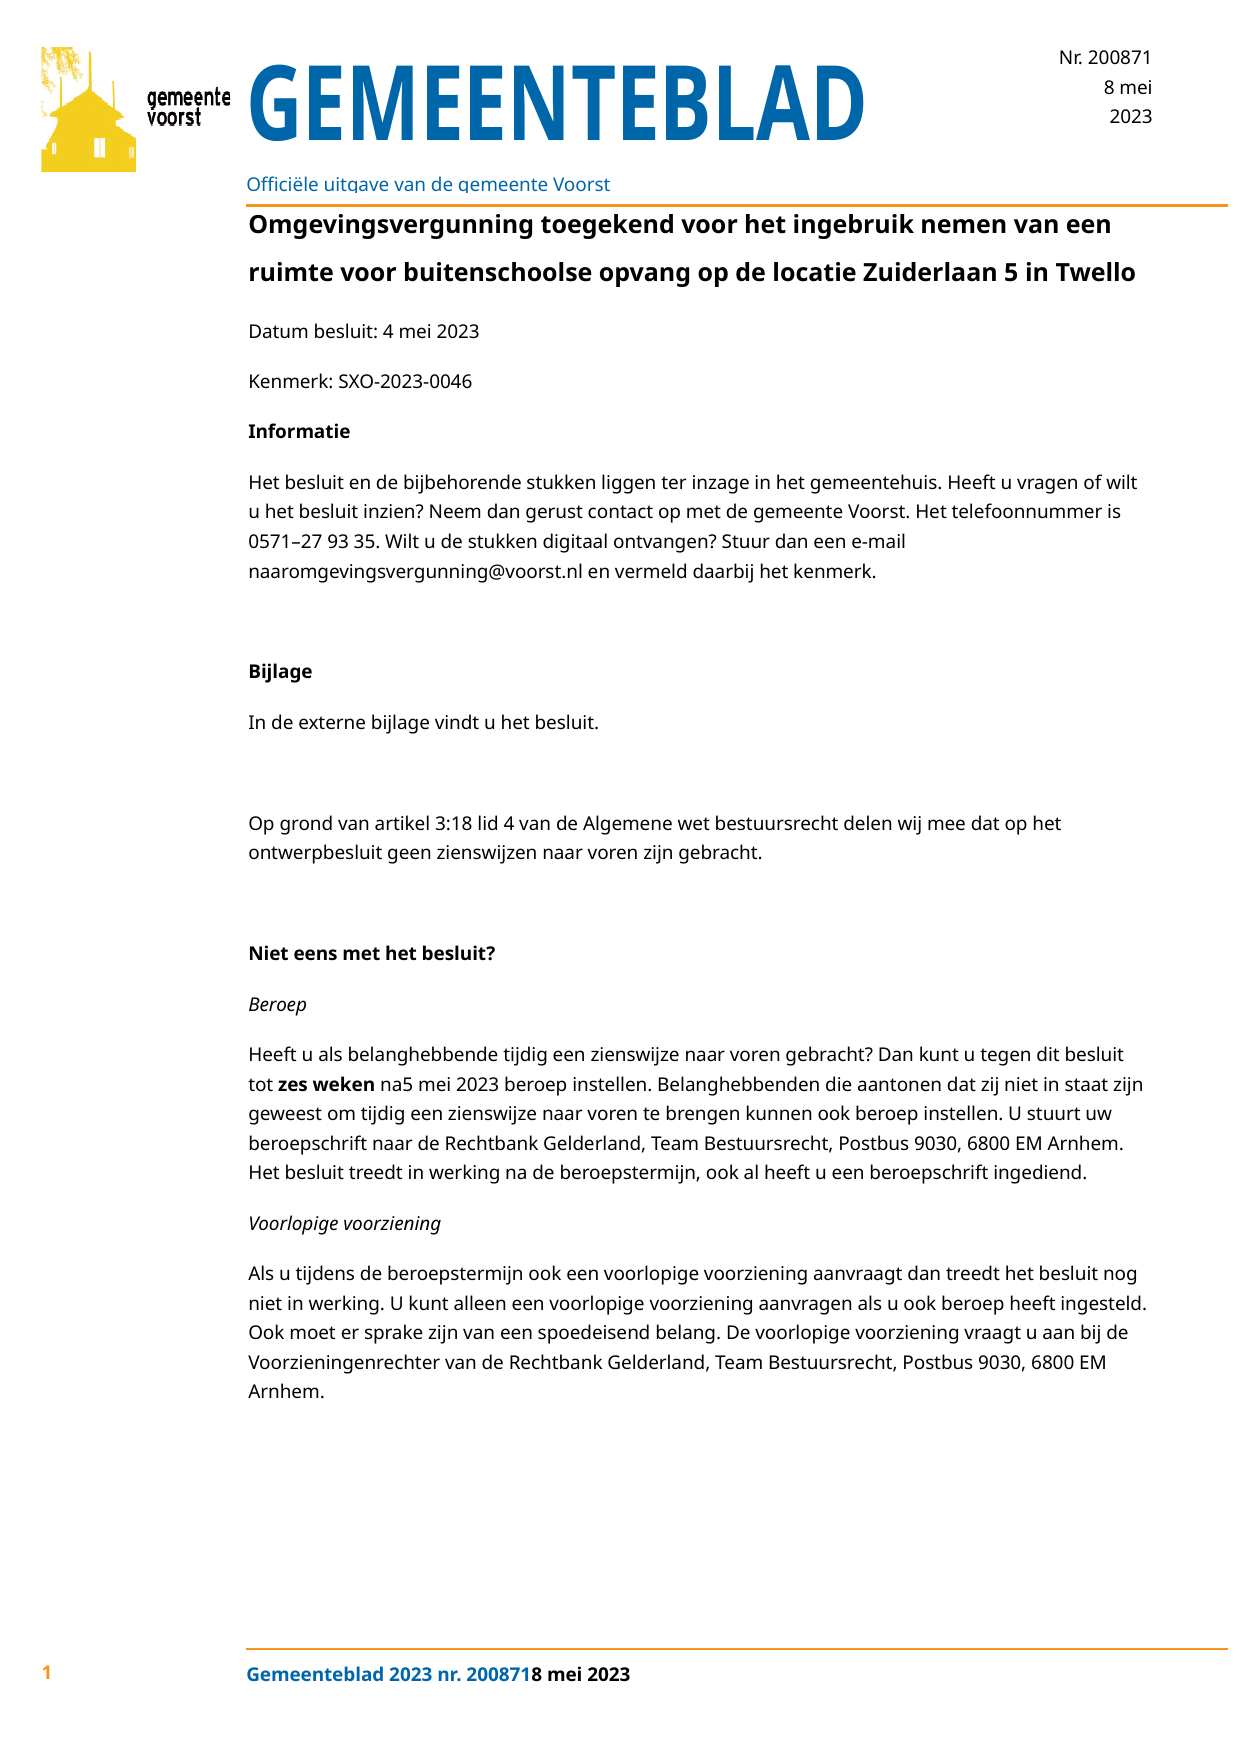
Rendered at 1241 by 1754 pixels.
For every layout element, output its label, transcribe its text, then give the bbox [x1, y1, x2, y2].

text Heeft u als belanghebbende tijdig een zienswijze naar voren gebracht? Dan kunt u tegen dit besluit tot zes weken na5 mei 2023 beroep instellen. Belanghebbenden die aantonen dat zij niet in staat zijn geweest om tijdig een zienswijze naar voren te brengen kunnen ook beroep instellen. U stuurt uw beroepschrift naar de Rechtbank Gelderland, Team Bestuursrecht, Postbus 9030, 6800 EM Arnhem. Het besluit treedt in werking na de beroepstermijn, ook al heeft u een beroepschrift ingediend. [248, 1041, 1152, 1185]
text Niet eens met het besluit? [248, 940, 1152, 966]
text Bijlage [248, 659, 1152, 684]
text Voorlopige voorziening [248, 1210, 1152, 1236]
text Het besluit en de bijbehorende stukken liggen ter inzage in het gemeentehuis. Heeft u vragen of wilt u het besluit inzien? Neem dan gerust contact op met de gemeente Voorst. Het telefoonnummer is 0571–27 93 35. Wilt u de stukken digitaal ontvangen? Stuur dan een e-mail naaromgevingsvergunning@voorst.nl en vermeld daarbij het kenmerk. [248, 469, 1152, 584]
text Als u tijdens de beroepstermijn ook een voorlopige voorziening aanvraagt dan treedt het besluit nog niet in werking. U kunt alleen een voorlopige voorziening aanvragen als u ook beroep heeft ingesteld. Ook moet er sprake zijn van een spoedeisend belang. De voorlopige voorziening vraagt u aan bij de Voorzieningenrechter van de Rechtbank Gelderland, Team Bestuursrecht, Postbus 9030, 6800 EM Arnhem. [248, 1260, 1152, 1404]
text In de externe bijlage vindt u het besluit. [248, 709, 1152, 735]
text Op grond van artikel 3:18 lid 4 van de Algemene wet bestuursrecht delen wij mee dat op het ontwerpbesluit geen zienswijzen naar voren zijn gebracht. [248, 810, 1152, 865]
text Kenmerk: SXO-2023-0046 [248, 368, 1152, 394]
text Omgevingsvergunning toegekend voor het ingebruik nemen van een ruimte voor buitenschoolse opvang op de locatie Zuiderlaan 5 in Twello [248, 207, 1152, 288]
picture [41, 47, 231, 172]
text Informatie [248, 419, 1152, 444]
text Beroep [248, 991, 1152, 1017]
text Datum besluit: 4 mei 2023 [248, 318, 1152, 344]
